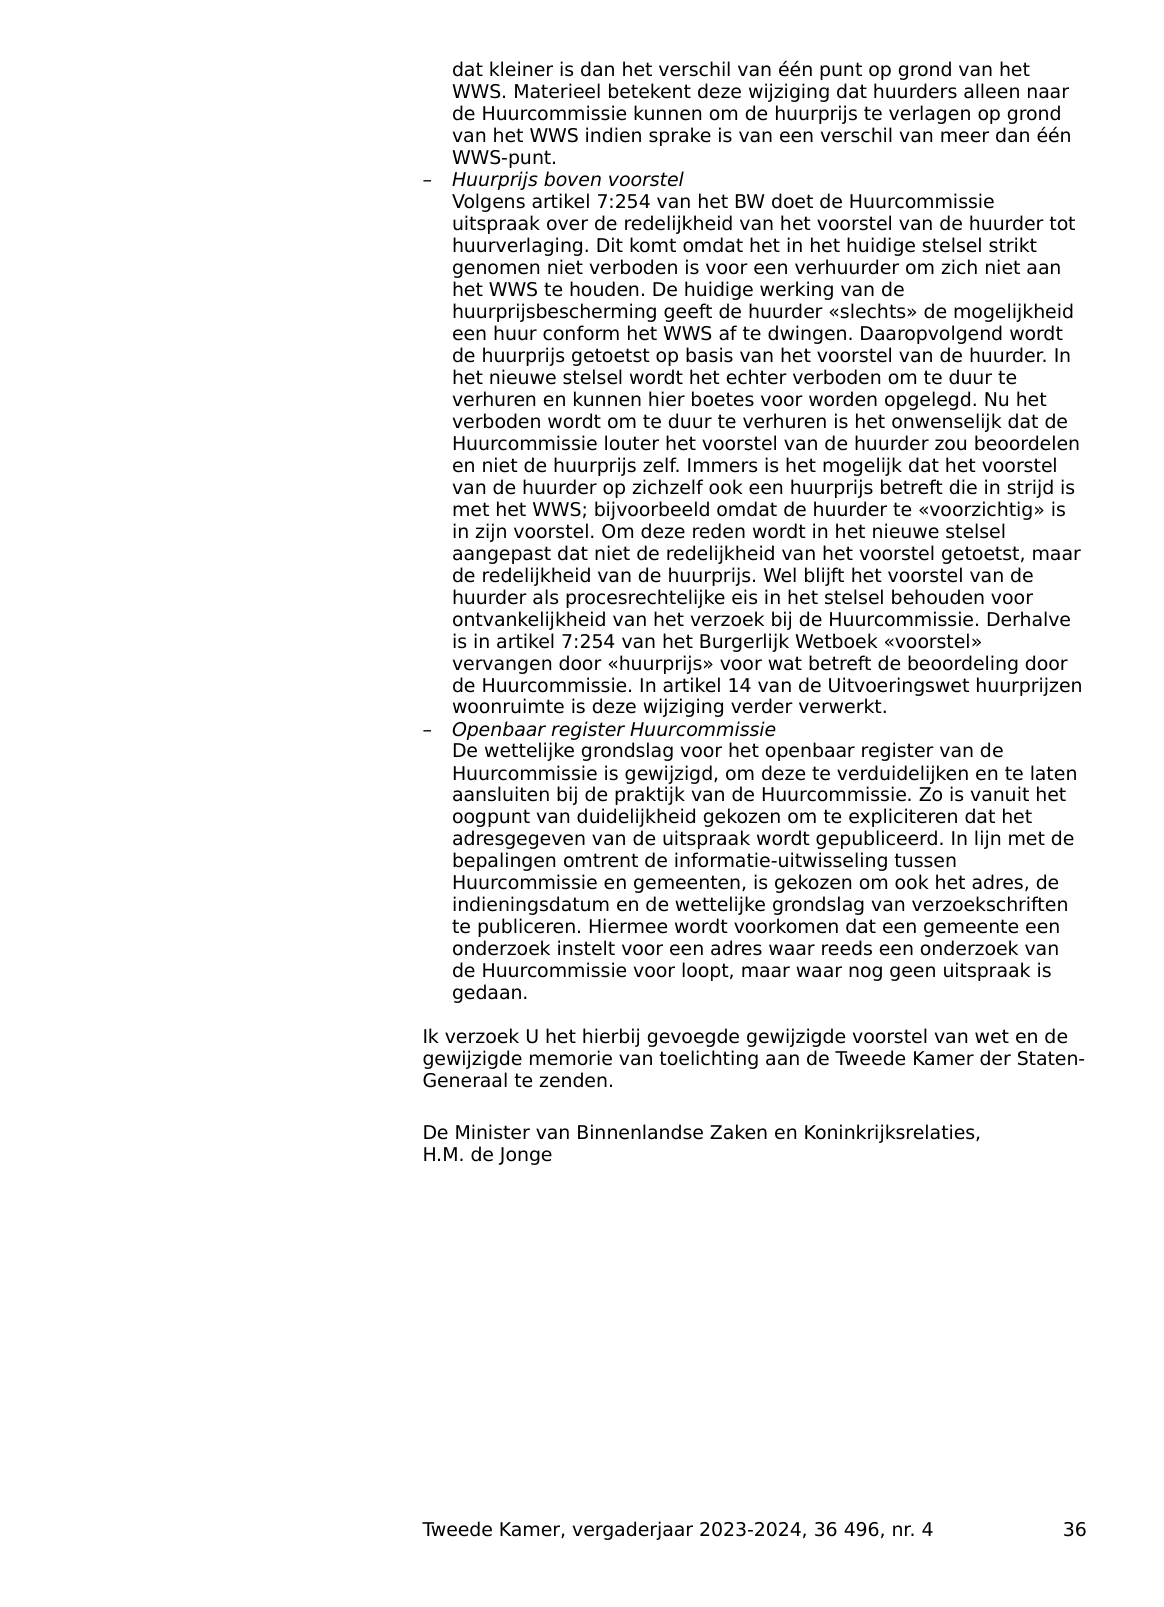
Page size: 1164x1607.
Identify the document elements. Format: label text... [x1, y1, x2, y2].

text De wettelijke grondslag voor het openbaar register van de Huurcommissie is gewijzigd, om deze te verduidelijken en te laten aansluiten bij de praktijk van de Huurcommissie. Zo is vanuit het oogpunt van duidelijkheid gekozen om te expliciteren dat het adresgegeven van de uitspraak wordt gepubliceerd. In lijn met de bepalingen omtrent de informatie-uitwisseling tussen Huurcommissie en gemeenten, is gekozen om ook het adres, de indieningsdatum en de wettelijke grondslag van verzoekschriften te publiceren. Hiermee wordt voorkomen dat een gemeente een onderzoek instelt voor een adres waar reeds een onderzoek van de Huurcommissie voor loopt, maar waar nog geen uitspraak is gedaan. [452, 740, 1087, 1004]
text – Huurprijs boven voorstel [422, 169, 1087, 191]
text De Minister van Binnenlandse Zaken en Koninkrijksrelaties, H.M. de Jonge [422, 1122, 1087, 1166]
text Ik verzoek U het hierbij gevoegde gewijzigde voorstel van wet en de gewijzigde memorie van toelichting aan de Tweede Kamer der Staten-Generaal te zenden. [422, 1026, 1087, 1092]
text dat kleiner is dan het verschil van één punt op grond van het WWS. Materieel betekent deze wijziging dat huurders alleen naar de Huurcommissie kunnen om de huurprijs te verlagen op grond van het WWS indien sprake is van een verschil van meer dan één WWS-punt. [452, 59, 1087, 169]
text – Openbaar register Huurcommissie [422, 718, 1087, 740]
text Volgens artikel 7:254 van het BW doet de Huurcommissie uitspraak over de redelijkheid van het voorstel van de huurder tot huurverlaging. Dit komt omdat het in het huidige stelsel strikt genomen niet verboden is voor een verhuurder om zich niet aan het WWS te houden. De huidige werking van de huurprijsbescherming geeft de huurder «slechts» de mogelijkheid een huur conform het WWS af te dwingen. Daaropvolgend wordt de huurprijs getoetst op basis van het voorstel van de huurder. In het nieuwe stelsel wordt het echter verboden om te duur te verhuren en kunnen hier boetes voor worden opgelegd. Nu het verboden wordt om te duur te verhuren is het onwenselijk dat de Huurcommissie louter het voorstel van de huurder zou beoordelen en niet de huurprijs zelf. Immers is het mogelijk dat het voorstel van de huurder op zichzelf ook een huurprijs betreft die in strijd is met het WWS; bijvoorbeeld omdat de huurder te «voorzichtig» is in zijn voorstel. Om deze reden wordt in het nieuwe stelsel aangepast dat niet de redelijkheid van het voorstel getoetst, maar de redelijkheid van de huurprijs. Wel blijft het voorstel van de huurder als procesrechtelijke eis in het stelsel behouden voor ontvankelijkheid van het verzoek bij de Huurcommissie. Derhalve is in artikel 7:254 van het Burgerlijk Wetboek «voorstel» vervangen door «huurprijs» voor wat betreft de beoordeling door de Huurcommissie. In artikel 14 van de Uitvoeringswet huurprijzen woonruimte is deze wijziging verder verwerkt. [452, 191, 1087, 718]
